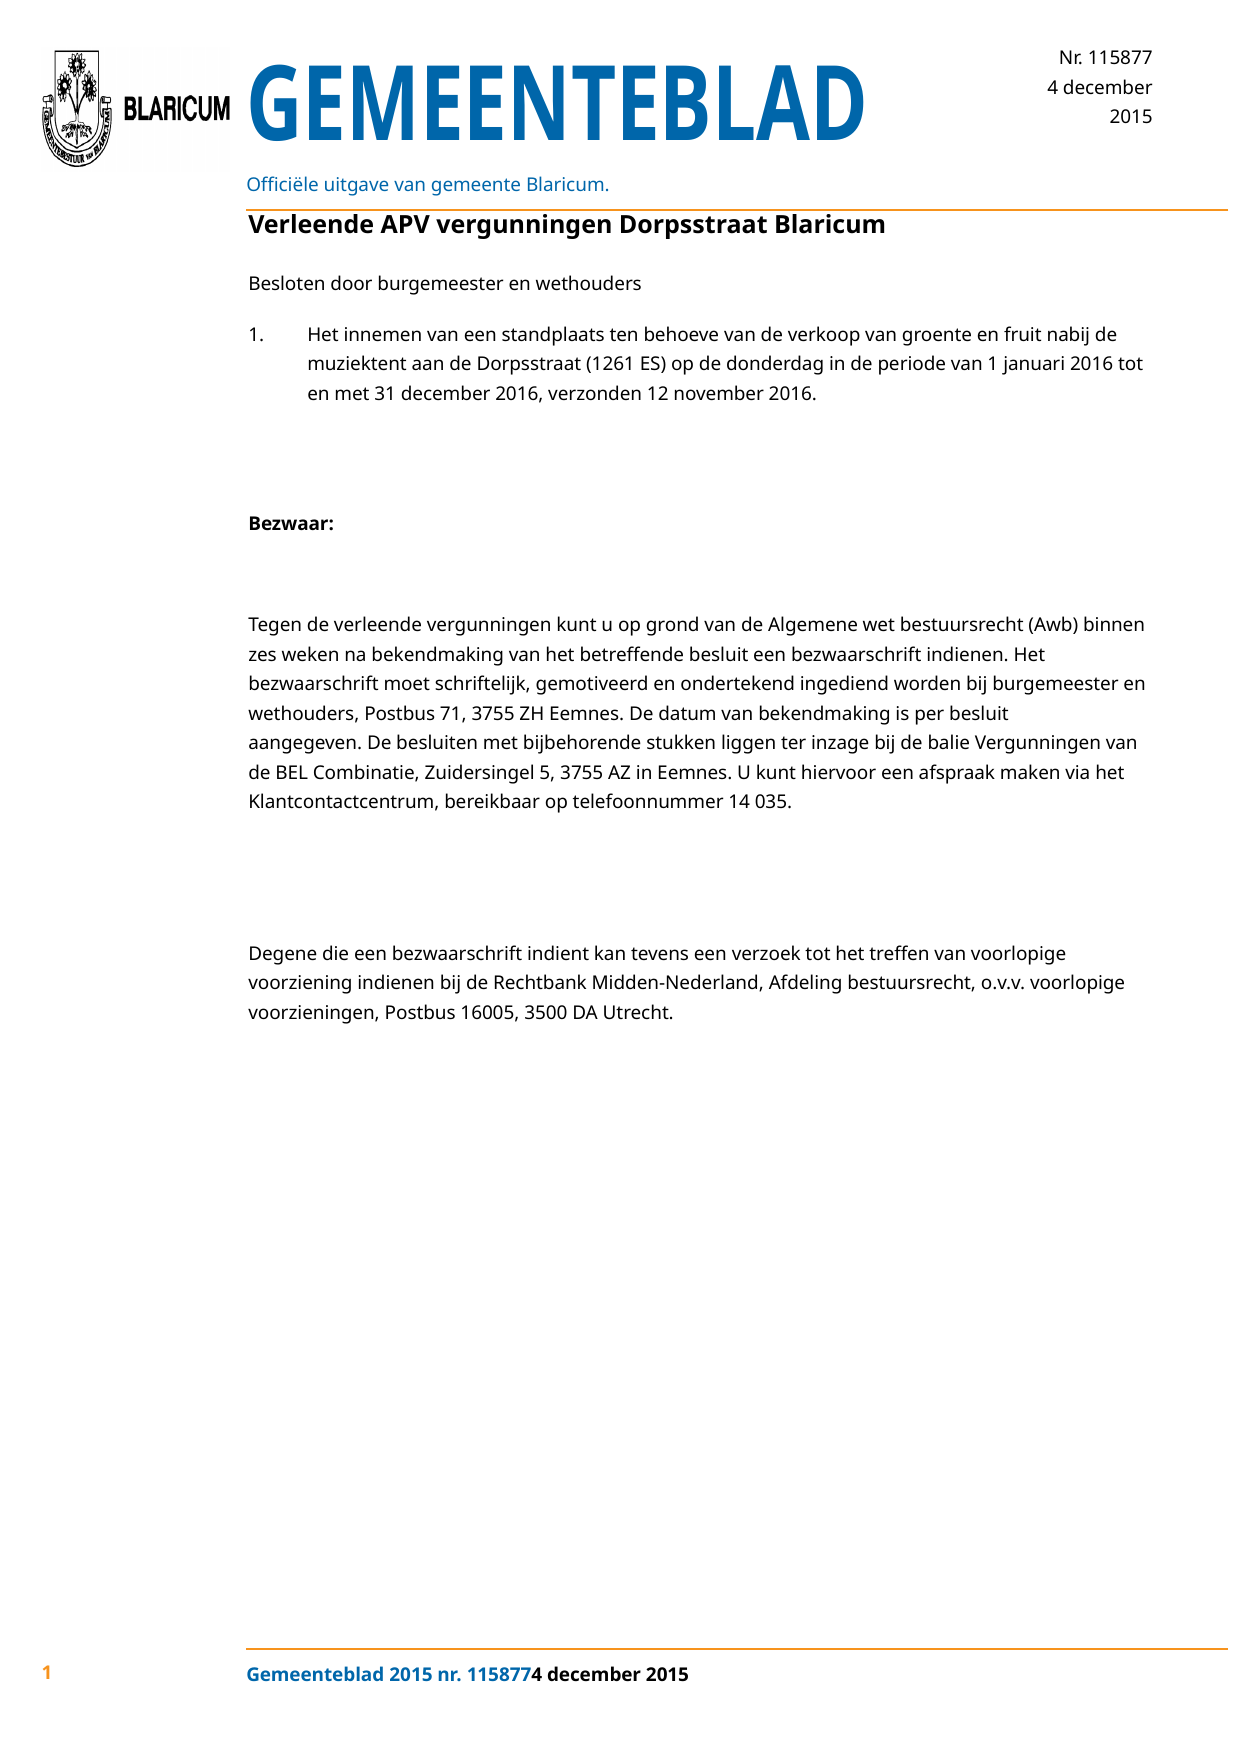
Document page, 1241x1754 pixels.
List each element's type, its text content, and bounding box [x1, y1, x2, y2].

text Degene die een bezwaarschrift indient kan tevens een verzoek tot het treffen van voorlopige voorziening indienen bij de Rechtbank Midden-Nederland, Afdeling bestuursrecht, o.v.v. voorlopige voorzieningen, Postbus 16005, 3500 DA Utrecht. [248, 940, 1152, 1025]
text Bezwaar: [248, 510, 1152, 536]
text Besloten door burgemeester en wethouders [248, 270, 1152, 296]
text Verleende APV vergunningen Dorpsstraat Blaricum [248, 211, 1152, 241]
list Het innemen van een standplaats ten behoeve van de verkoop van groente en fruit nabij de muziektent aan de Dorpsstraat (1261 ES) op de donderdag in de periode van 1 januari 2016 tot en met 31 december 2016, verzonden 12 november 2016. [248, 321, 1152, 406]
picture [41, 47, 231, 172]
text Tegen de verleende vergunningen kunt u op grond van de Algemene wet bestuursrecht (Awb) binnen zes weken na bekendmaking van het betreffende besluit een bezwaarschrift indienen. Het bezwaarschrift moet schriftelijk, gemotiveerd en ondertekend ingediend worden bij burgemeester en wethouders, Postbus 71, 3755 ZH Eemnes. De datum van bekendmaking is per besluit aangegeven. De besluiten met bijbehorende stukken liggen ter inzage bij de balie Vergunningen van de BEL Combinatie, Zuidersingel 5, 3755 AZ in Eemnes. U kunt hiervoor een afspraak maken via het Klantcontactcentrum, bereikbaar op telefoonnummer 14 035. [248, 611, 1152, 814]
